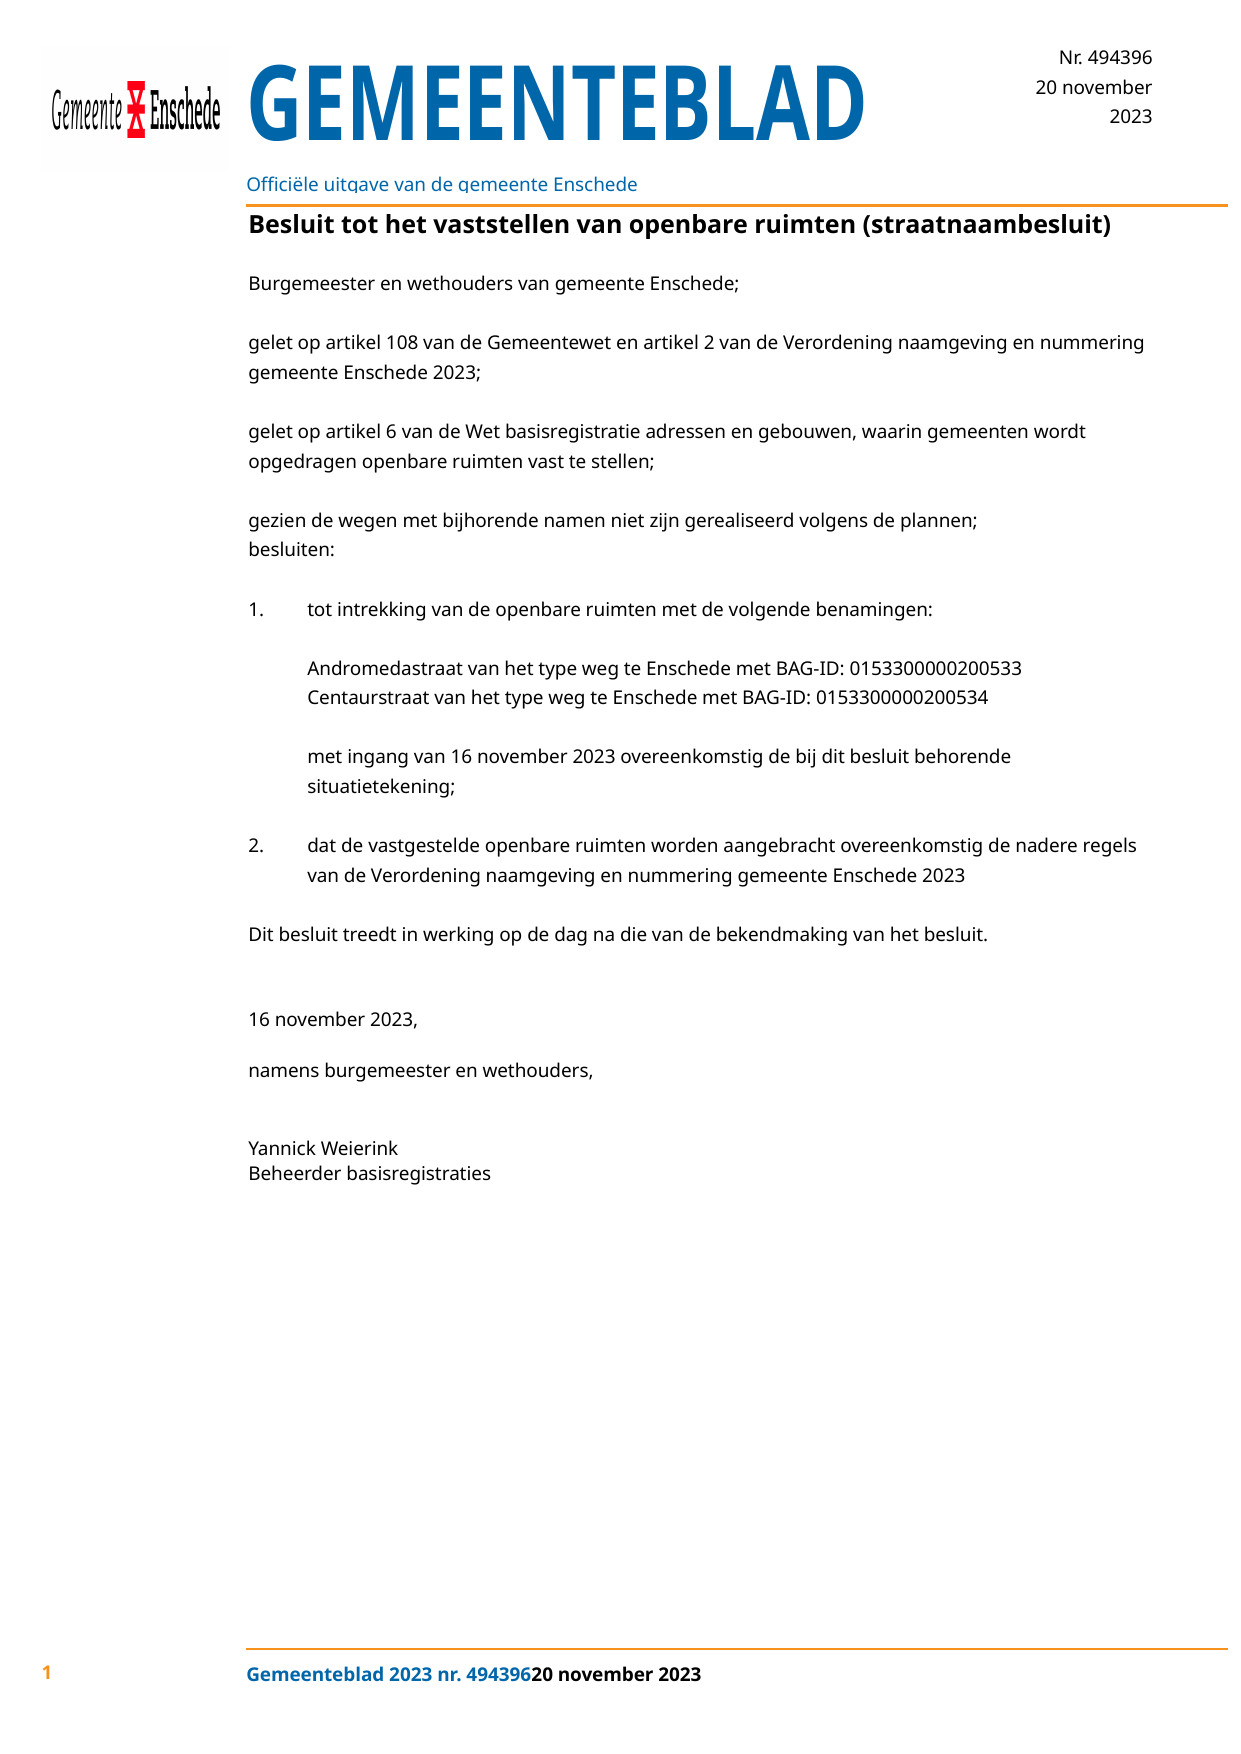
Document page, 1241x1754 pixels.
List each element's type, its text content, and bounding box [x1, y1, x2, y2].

list tot intrekking van de openbare ruimten met de volgende benamingen: [248, 596, 1152, 621]
text Burgemeester en wethouders van gemeente Enschede; [248, 270, 1152, 296]
text 16 november 2023, [248, 1006, 1152, 1032]
text Dit besluit treedt in werking op de dag na die van de bekendmaking van het besluit. [248, 921, 1152, 947]
text gezien de wegen met bijhorende namen niet zijn gerealiseerd volgens de plannen; [248, 507, 1152, 533]
list met ingang van 16 november 2023 overeenkomstig de bij dit besluit behorende situatietekening; [248, 744, 1152, 799]
text Beheerder basisregistraties [248, 1160, 1152, 1186]
list Andromedastraat van het type weg te Enschede met BAG-ID: 0153300000200533 [248, 655, 1152, 681]
text gelet op artikel 6 van de Wet basisregistratie adressen en gebouwen, waarin gemeenten wordt opgedragen openbare ruimten vast te stellen; [248, 418, 1152, 473]
picture [41, 47, 231, 172]
list dat de vastgestelde openbare ruimten worden aangebracht overeenkomstig de nadere regels van de Verordening naamgeving en nummering gemeente Enschede 2023 [248, 832, 1152, 888]
list Centaurstraat van het type weg te Enschede met BAG-ID: 0153300000200534 [248, 684, 1152, 710]
text namens burgemeester en wethouders, [248, 1057, 1152, 1083]
text gelet op artikel 108 van de Gemeentewet en artikel 2 van de Verordening naamgeving en nummering gemeente Enschede 2023; [248, 329, 1152, 385]
text Yannick Weierink [248, 1135, 1152, 1160]
text besluiten: [248, 537, 1152, 562]
text Besluit tot het vaststellen van openbare ruimten (straatnaambesluit) [248, 207, 1152, 241]
